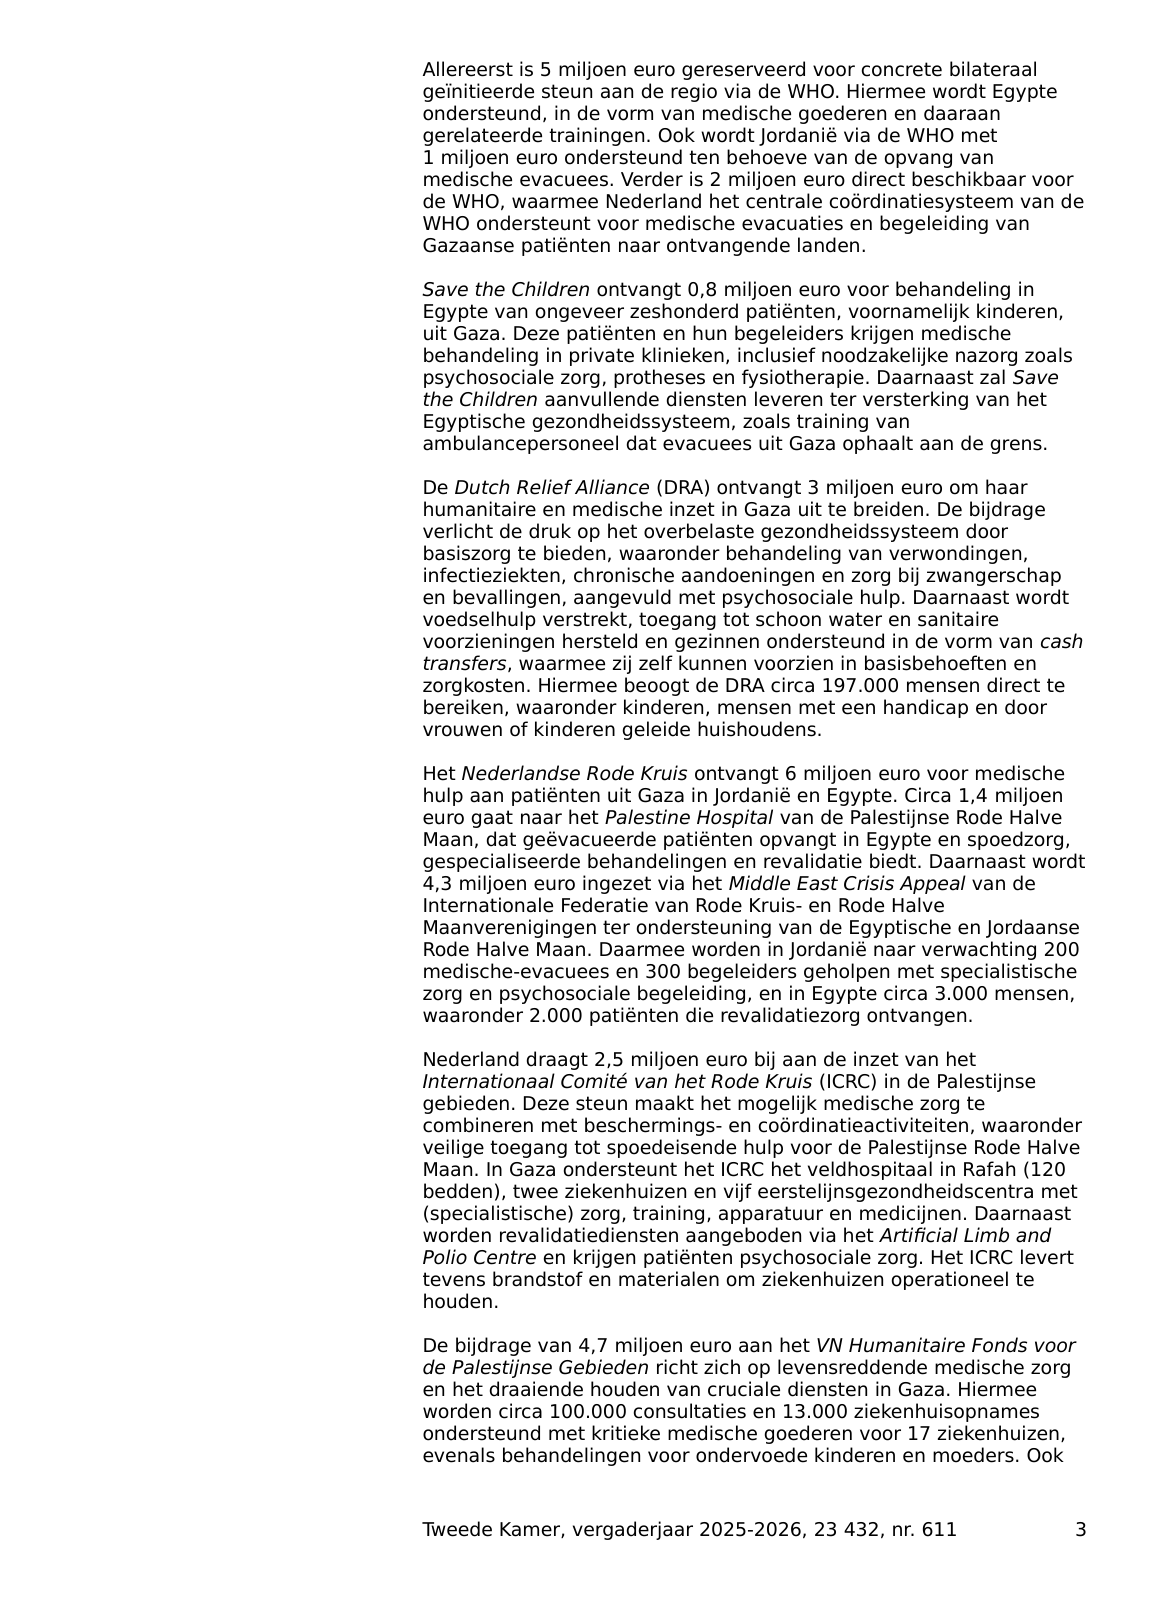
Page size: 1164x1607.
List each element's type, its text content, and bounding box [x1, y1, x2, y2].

text De bijdrage van 4,7 miljoen euro aan het VN Humanitaire Fonds voor de Palestijnse Gebieden richt zich op levensreddende medische zorg en het draaiende houden van cruciale diensten in Gaza. Hiermee worden circa 100.000 consultaties en 13.000 ziekenhuisopnames ondersteund met kritieke medische goederen voor 17 ziekenhuizen, evenals behandelingen voor ondervoede kinderen en moeders. Ook [422, 1335, 1087, 1467]
text Het Nederlandse Rode Kruis ontvangt 6 miljoen euro voor medische hulp aan patiënten uit Gaza in Jordanië en Egypte. Circa 1,4 miljoen euro gaat naar het Palestine Hospital van de Palestijnse Rode Halve Maan, dat geëvacueerde patiënten opvangt in Egypte en spoedzorg, gespecialiseerde behandelingen en revalidatie biedt. Daarnaast wordt 4,3 miljoen euro ingezet via het Middle East Crisis Appeal van de Internationale Federatie van Rode Kruis- en Rode Halve Maanverenigingen ter ondersteuning van de Egyptische en Jordaanse Rode Halve Maan. Daarmee worden in Jordanië naar verwachting 200 medische-evacuees en 300 begeleiders geholpen met specialistische zorg en psychosociale begeleiding, en in Egypte circa 3.000 mensen, waaronder 2.000 patiënten die revalidatiezorg ontvangen. [422, 763, 1087, 1027]
text Save the Children ontvangt 0,8 miljoen euro voor behandeling in Egypte van ongeveer zeshonderd patiënten, voornamelijk kinderen, uit Gaza. Deze patiënten en hun begeleiders krijgen medische behandeling in private klinieken, inclusief noodzakelijke nazorg zoals psychosociale zorg, protheses en fysiotherapie. Daarnaast zal Save the Children aanvullende diensten leveren ter versterking van het Egyptische gezondheidssysteem, zoals training van ambulancepersoneel dat evacuees uit Gaza ophaalt aan de grens. [422, 279, 1087, 455]
text De Dutch Relief Alliance (DRA) ontvangt 3 miljoen euro om haar humanitaire en medische inzet in Gaza uit te breiden. De bijdrage verlicht de druk op het overbelaste gezondheidssysteem door basiszorg te bieden, waaronder behandeling van verwondingen, infectieziekten, chronische aandoeningen en zorg bij zwangerschap en bevallingen, aangevuld met psychosociale hulp. Daarnaast wordt voedselhulp verstrekt, toegang tot schoon water en sanitaire voorzieningen hersteld en gezinnen ondersteund in de vorm van cash transfers, waarmee zij zelf kunnen voorzien in basisbehoeften en zorgkosten. Hiermee beoogt de DRA circa 197.000 mensen direct te bereiken, waaronder kinderen, mensen met een handicap en door vrouwen of kinderen geleide huishoudens. [422, 477, 1087, 741]
text Nederland draagt 2,5 miljoen euro bij aan de inzet van het Internationaal Comité van het Rode Kruis (ICRC) in de Palestijnse gebieden. Deze steun maakt het mogelijk medische zorg te combineren met beschermings- en coördinatieactiviteiten, waaronder veilige toegang tot spoedeisende hulp voor de Palestijnse Rode Halve Maan. In Gaza ondersteunt het ICRC het veldhospitaal in Rafah (120 bedden), twee ziekenhuizen en vijf eerstelijnsgezondheidscentra met (specialistische) zorg, training, apparatuur en medicijnen. Daarnaast worden revalidatiediensten aangeboden via het Artificial Limb and Polio Centre en krijgen patiënten psychosociale zorg. Het ICRC levert tevens brandstof en materialen om ziekenhuizen operationeel te houden. [422, 1049, 1087, 1313]
text Allereerst is 5 miljoen euro gereserveerd voor concrete bilateraal geïnitieerde steun aan de regio via de WHO. Hiermee wordt Egypte ondersteund, in de vorm van medische goederen en daaraan gerelateerde trainingen. Ook wordt Jordanië via de WHO met 1 miljoen euro ondersteund ten behoeve van de opvang van medische evacuees. Verder is 2 miljoen euro direct beschikbaar voor de WHO, waarmee Nederland het centrale coördinatiesysteem van de WHO ondersteunt voor medische evacuaties en begeleiding van Gazaanse patiënten naar ontvangende landen. [422, 59, 1087, 257]
